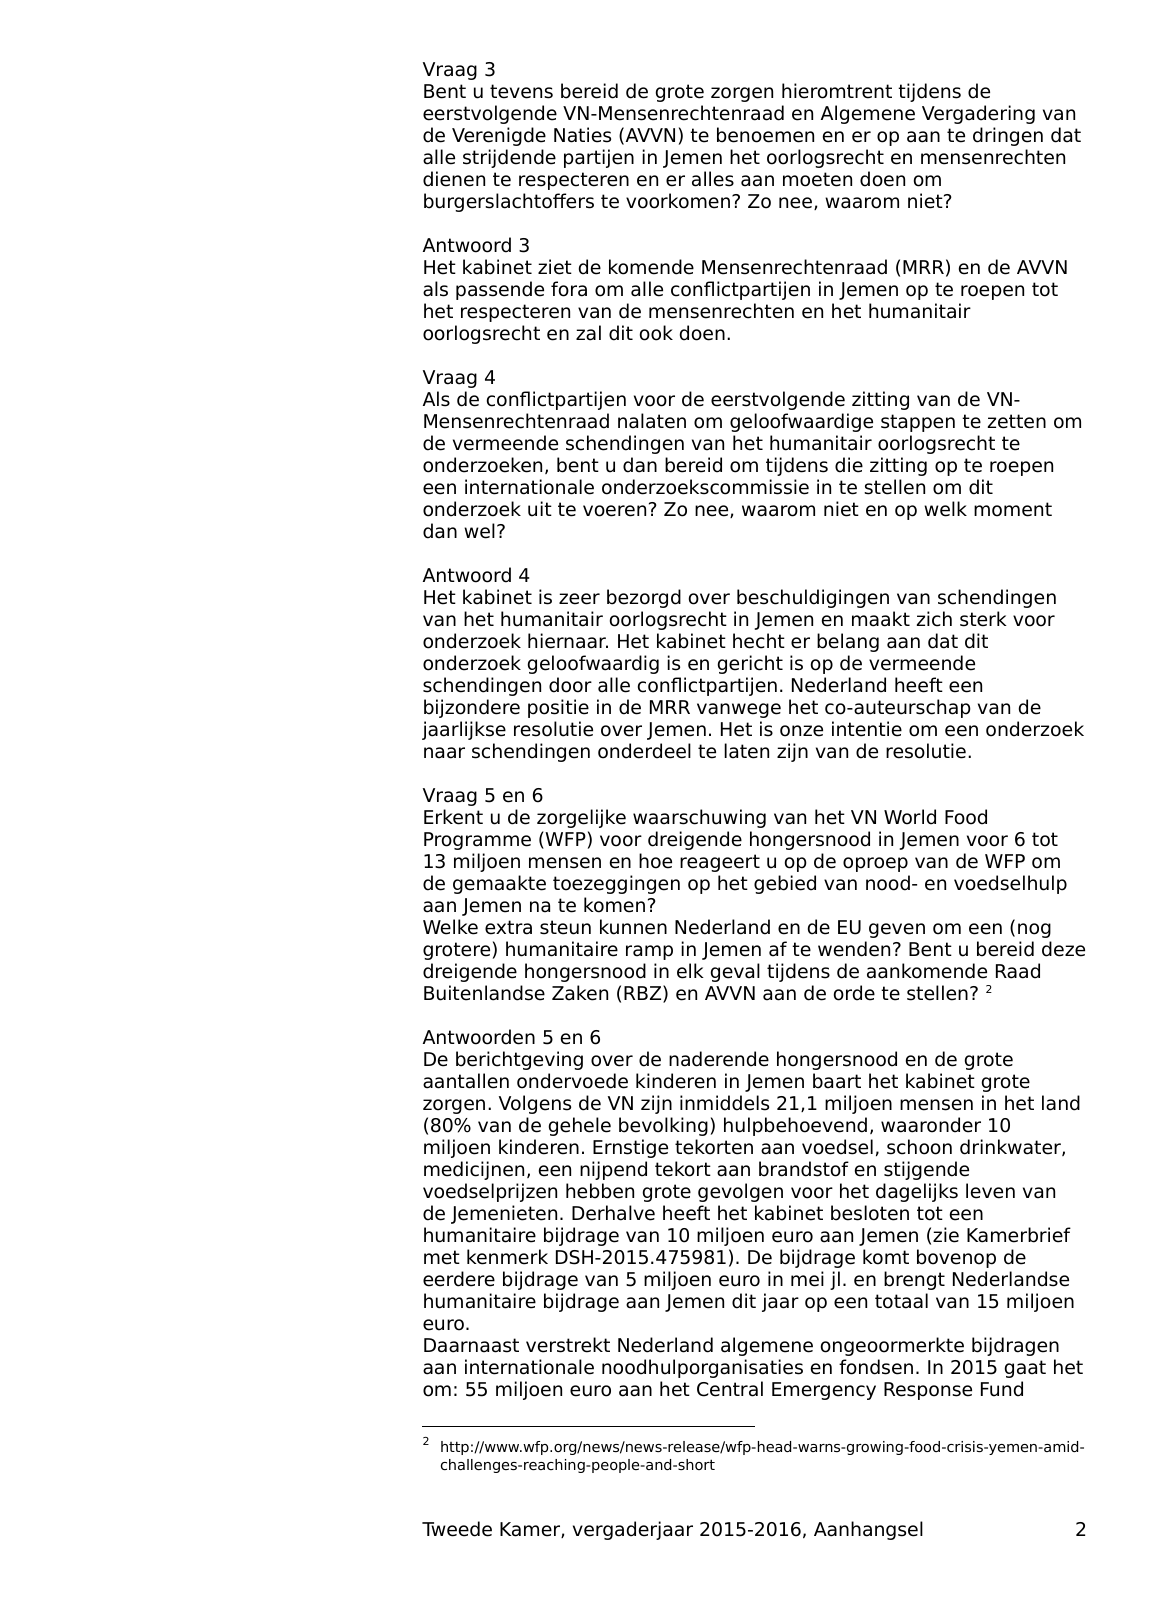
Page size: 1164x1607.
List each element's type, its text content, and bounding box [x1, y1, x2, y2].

text http://www.wfp.org/news/news-release/wfp-head-warns-growing-food-crisis-yemen-amid-challenges-reaching-people-and-short [422, 1435, 1087, 1474]
text Als de conflictpartijen voor de eerstvolgende zitting van de VN-Mensenrechtenraad nalaten om geloofwaardige stappen te zetten om de vermeende schendingen van het humanitair oorlogsrecht te onderzoeken, bent u dan bereid om tijdens die zitting op te roepen een internationale onderzoekscommissie in te stellen om dit onderzoek uit te voeren? Zo nee, waarom niet en op welk moment dan wel? [422, 389, 1087, 543]
text Het kabinet is zeer bezorgd over beschuldigingen van schendingen van het humanitair oorlogsrecht in Jemen en maakt zich sterk voor onderzoek hiernaar. Het kabinet hecht er belang aan dat dit onderzoek geloofwaardig is en gericht is op de vermeende schendingen door alle conflictpartijen. Nederland heeft een bijzondere positie in de MRR vanwege het co-auteurschap van de jaarlijkse resolutie over Jemen. Het is onze intentie om een onderzoek naar schendingen onderdeel te laten zijn van de resolutie. [422, 587, 1087, 763]
text Antwoord 3 [422, 235, 1087, 257]
text Vraag 4 [422, 367, 1087, 389]
text Vraag 3 [422, 59, 1087, 81]
text De berichtgeving over de naderende hongersnood en de grote aantallen ondervoede kinderen in Jemen baart het kabinet grote zorgen. Volgens de VN zijn inmiddels 21,1 miljoen mensen in het land (80% van de gehele bevolking) hulpbehoevend, waaronder 10 miljoen kinderen. Ernstige tekorten aan voedsel, schoon drinkwater, medicijnen, een nijpend tekort aan brandstof en stijgende voedselprijzen hebben grote gevolgen voor het dagelijks leven van de Jemenieten. Derhalve heeft het kabinet besloten tot een humanitaire bijdrage van 10 miljoen euro aan Jemen (zie Kamerbrief met kenmerk DSH-2015.475981). De bijdrage komt bovenop de eerdere bijdrage van 5 miljoen euro in mei jl. en brengt Nederlandse humanitaire bijdrage aan Jemen dit jaar op een totaal van 15 miljoen euro. [422, 1049, 1087, 1335]
text Erkent u de zorgelijke waarschuwing van het VN World Food Programme (WFP) voor dreigende hongersnood in Jemen voor 6 tot 13 miljoen mensen en hoe reageert u op de oproep van de WFP om de gemaakte toezeggingen op het gebied van nood- en voedselhulp aan Jemen na te komen? [422, 807, 1087, 917]
text Antwoord 4 [422, 565, 1087, 587]
text Het kabinet ziet de komende Mensenrechtenraad (MRR) en de AVVN als passende fora om alle conflictpartijen in Jemen op te roepen tot het respecteren van de mensenrechten en het humanitair oorlogsrecht en zal dit ook doen. [422, 257, 1087, 345]
text Bent u tevens bereid de grote zorgen hieromtrent tijdens de eerstvolgende VN-Mensenrechtenraad en Algemene Vergadering van de Verenigde Naties (AVVN) te benoemen en er op aan te dringen dat alle strijdende partijen in Jemen het oorlogsrecht en mensenrechten dienen te respecteren en er alles aan moeten doen om burgerslachtoffers te voorkomen? Zo nee, waarom niet? [422, 81, 1087, 213]
text Vraag 5 en 6 [422, 785, 1087, 807]
text Daarnaast verstrekt Nederland algemene ongeoormerkte bijdragen aan internationale noodhulporganisaties en fondsen. In 2015 gaat het om: 55 miljoen euro aan het Central Emergency Response Fund [422, 1335, 1087, 1401]
text Antwoorden 5 en 6 [422, 1027, 1087, 1049]
text Welke extra steun kunnen Nederland en de EU geven om een (nog grotere) humanitaire ramp in Jemen af te wenden? Bent u bereid deze dreigende hongersnood in elk geval tijdens de aankomende Raad Buitenlandse Zaken (RBZ) en AVVN aan de orde te stellen? [422, 917, 1087, 1005]
